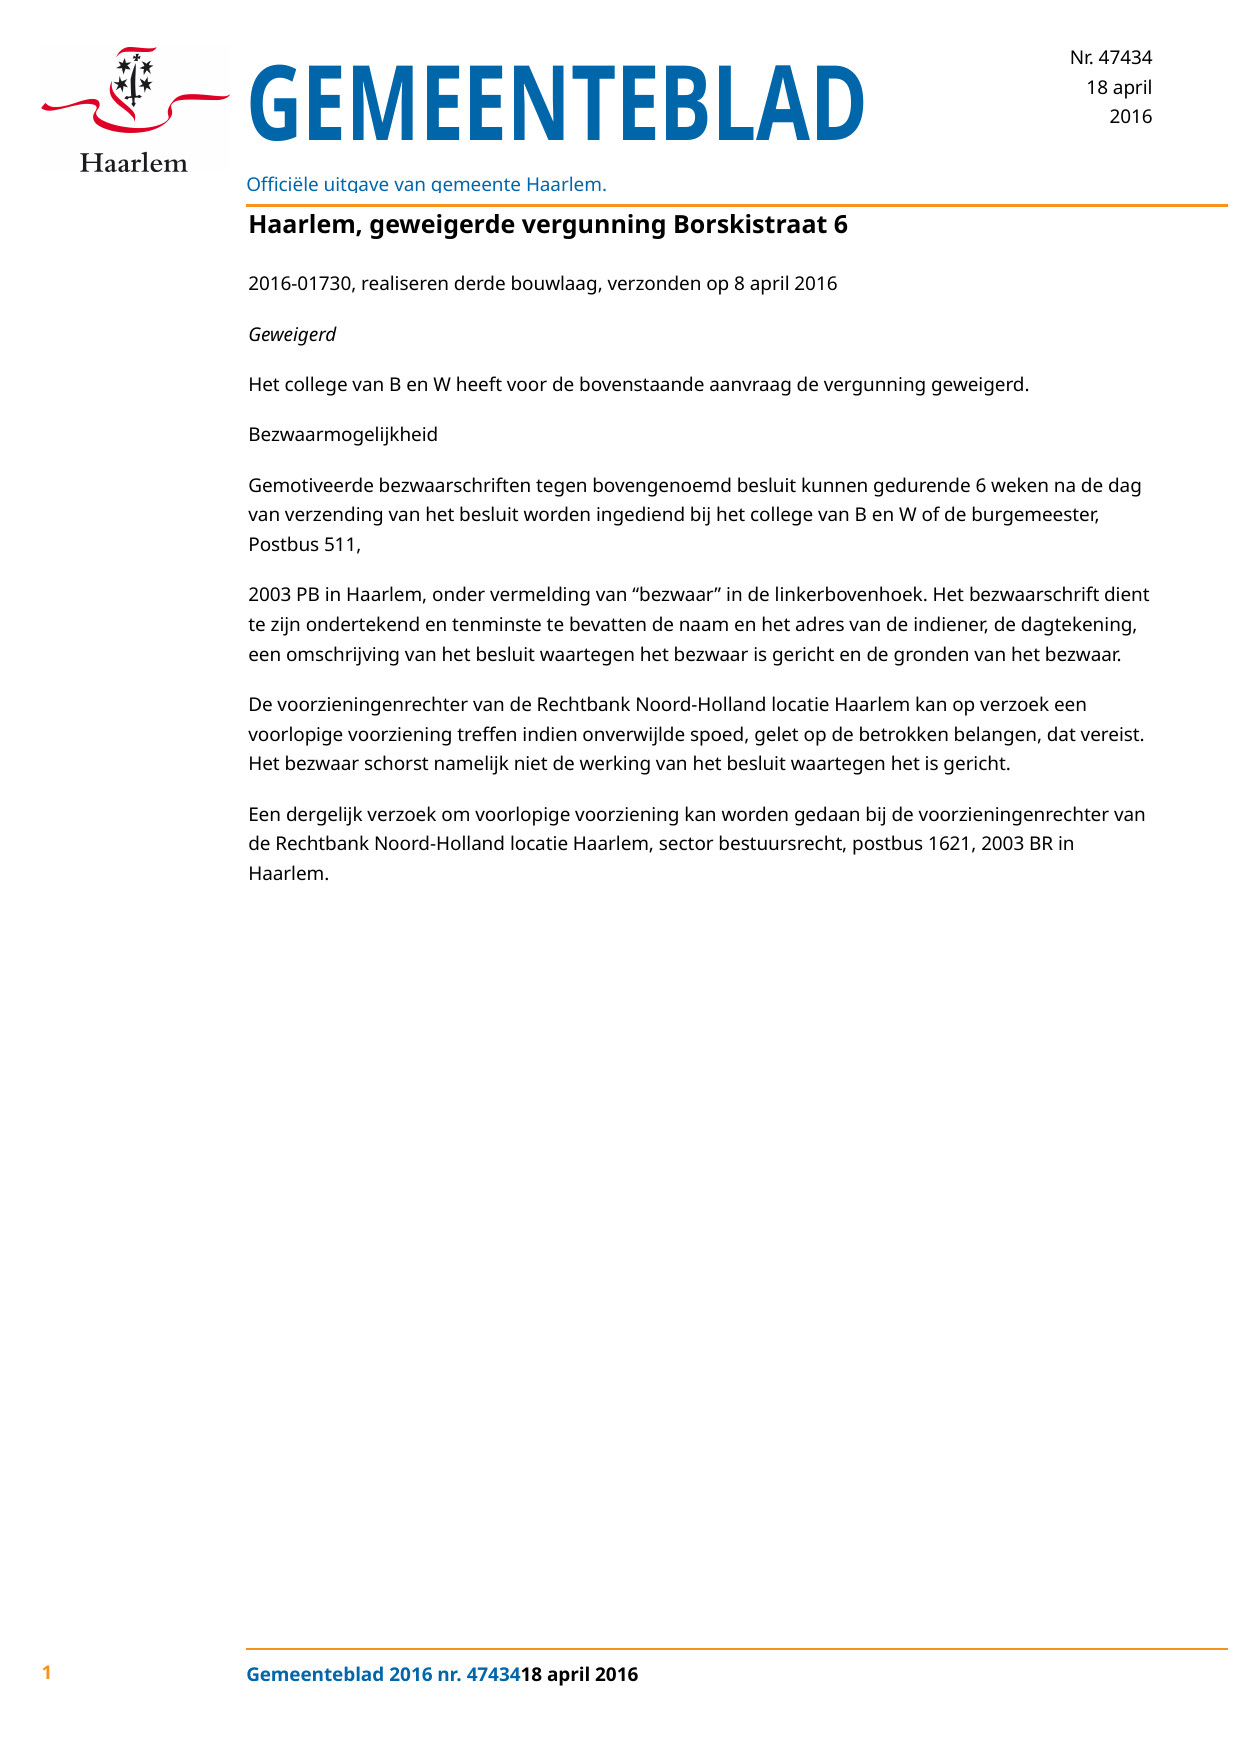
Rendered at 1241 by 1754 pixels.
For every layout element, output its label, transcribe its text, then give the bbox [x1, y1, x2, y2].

text Haarlem, geweigerde vergunning Borskistraat 6 [248, 207, 1152, 241]
picture [41, 47, 231, 172]
text Geweigerd [248, 321, 1152, 346]
text Bezwaarmogelijkheid [248, 422, 1152, 447]
text 2003 PB in Haarlem, onder vermelding van “bezwaar” in de linkerbovenhoek. Het bezwaarschrift dient te zijn ondertekend en tenminste te bevatten de naam en het adres van de indiener, de dagtekening, een omschrijving van het besluit waartegen het bezwaar is gericht en de gronden van het bezwaar. [248, 582, 1152, 666]
text 2016-01730, realiseren derde bouwlaag, verzonden op 8 april 2016 [248, 270, 1152, 296]
text De voorzieningenrechter van de Rechtbank Noord-Holland locatie Haarlem kan op verzoek een voorlopige voorziening treffen indien onverwijlde spoed, gelet op de betrokken belangen, dat vereist. Het bezwaar schorst namelijk niet de werking van het besluit waartegen het is gericht. [248, 691, 1152, 776]
text Een dergelijk verzoek om voorlopige voorziening kan worden gedaan bij de voorzieningenrechter van de Rechtbank Noord-Holland locatie Haarlem, sector bestuursrecht, postbus 1621, 2003 BR in Haarlem. [248, 801, 1152, 886]
text Het college van B en W heeft voor de bovenstaande aanvraag de vergunning geweigerd. [248, 371, 1152, 397]
text Gemotiveerde bezwaarschriften tegen bovengenoemd besluit kunnen gedurende 6 weken na de dag van verzending van het besluit worden ingediend bij het college van B en W of de burgemeester, Postbus 511, [248, 472, 1152, 557]
